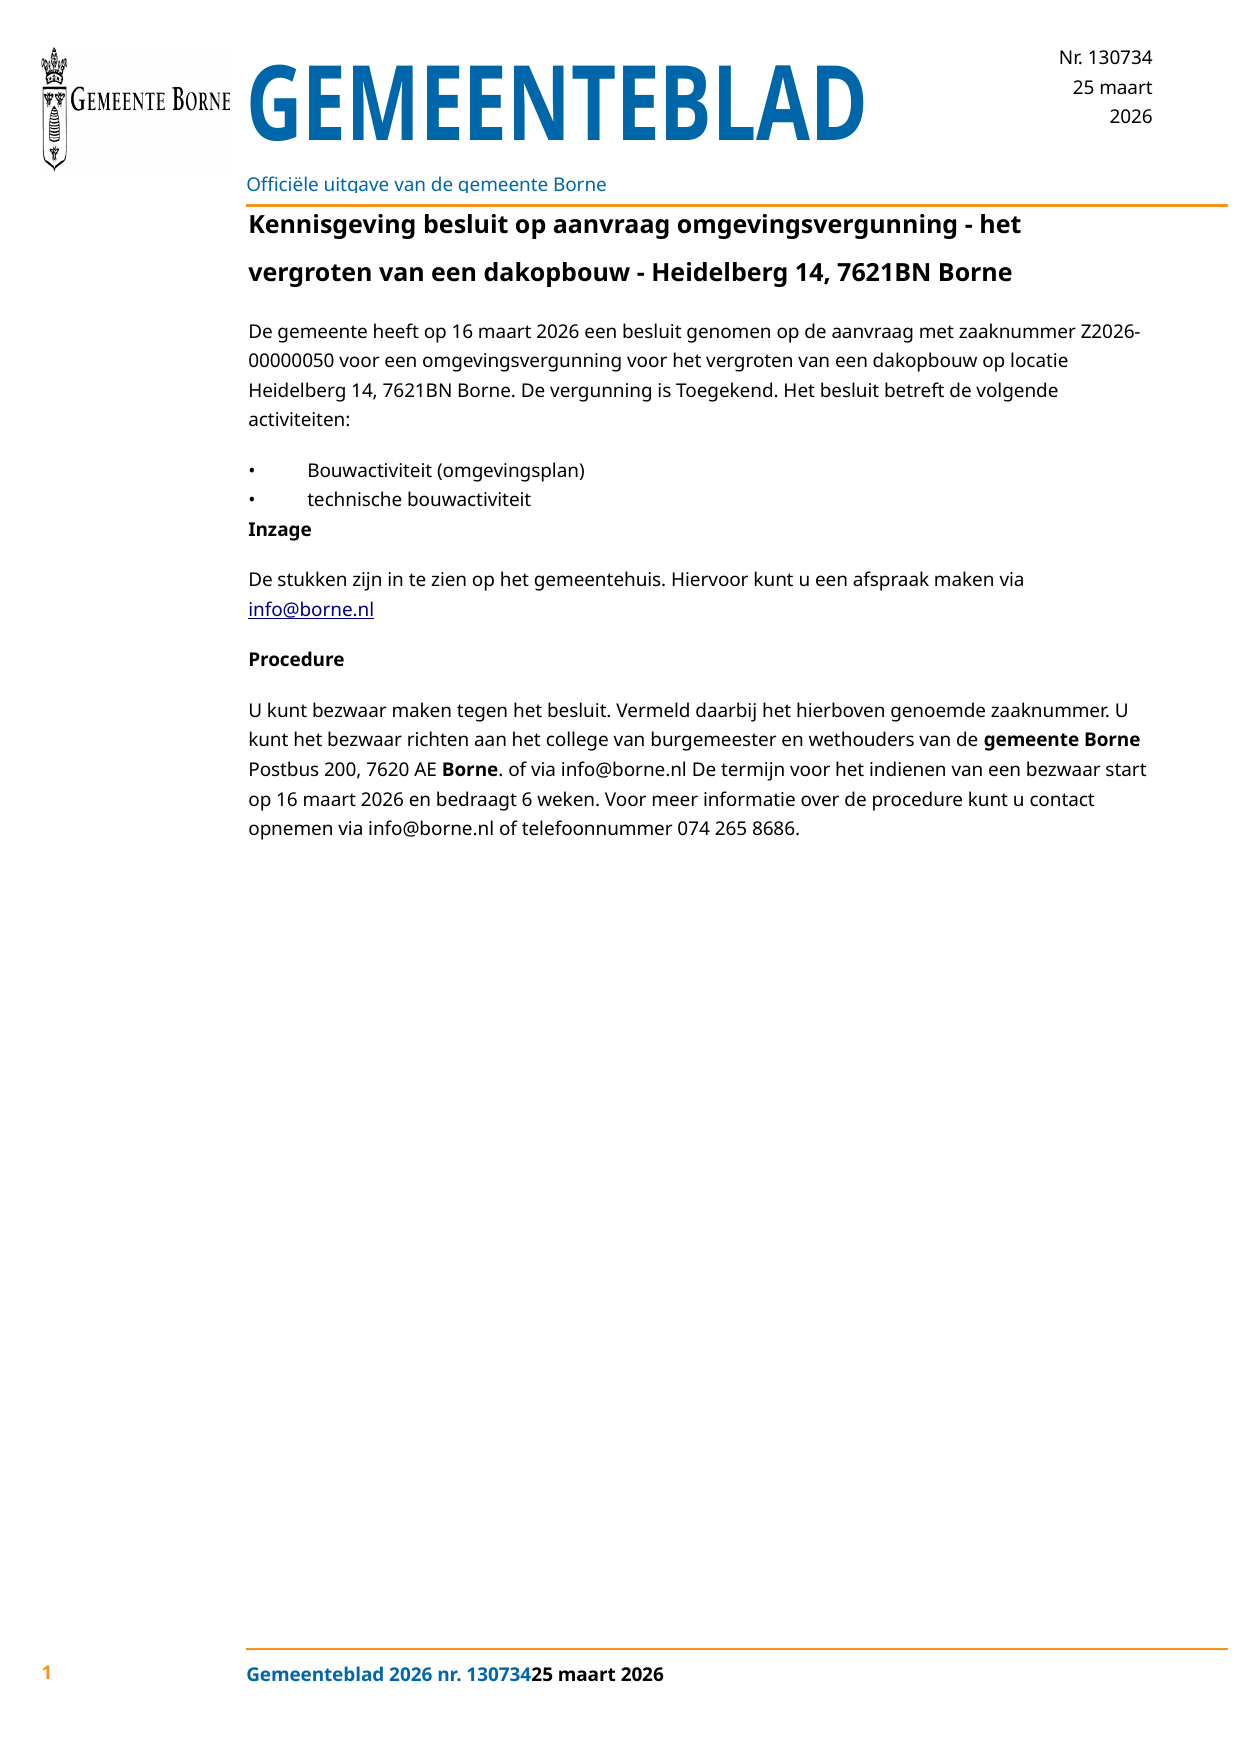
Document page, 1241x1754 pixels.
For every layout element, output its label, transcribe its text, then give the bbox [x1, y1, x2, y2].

text U kunt bezwaar maken tegen het besluit. Vermeld daarbij het hierboven genoemde zaaknummer. U kunt het bezwaar richten aan het college van burgemeester en wethouders van de gemeente Borne Postbus 200, 7620 AE Borne. of via info@borne.nl De termijn voor het indienen van een bezwaar start op 16 maart 2026 en bedraagt 6 weken. Voor meer informatie over de procedure kunt u contact opnemen via info@borne.nl of telefoonnummer 074 265 8686. [248, 697, 1152, 841]
text Procedure [248, 647, 1152, 672]
text Kennisgeving besluit op aanvraag omgevingsvergunning - het vergroten van een dakopbouw - Heidelberg 14, 7621BN Borne [248, 207, 1152, 288]
text Inzage [248, 516, 1152, 542]
text De stukken zijn in te zien op het gemeentehuis. Hiervoor kunt u een afspraak maken via info@borne.nl [248, 567, 1152, 622]
picture [41, 47, 231, 172]
list Bouwactiviteit (omgevingsplan) [248, 457, 1152, 483]
list technische bouwactiviteit [248, 487, 1152, 512]
text De gemeente heeft op 16 maart 2026 een besluit genomen op de aanvraag met zaaknummer Z2026-00000050 voor een omgevingsvergunning voor het vergroten van een dakopbouw op locatie Heidelberg 14, 7621BN Borne. De vergunning is Toegekend. Het besluit betreft de volgende activiteiten: [248, 318, 1152, 432]
